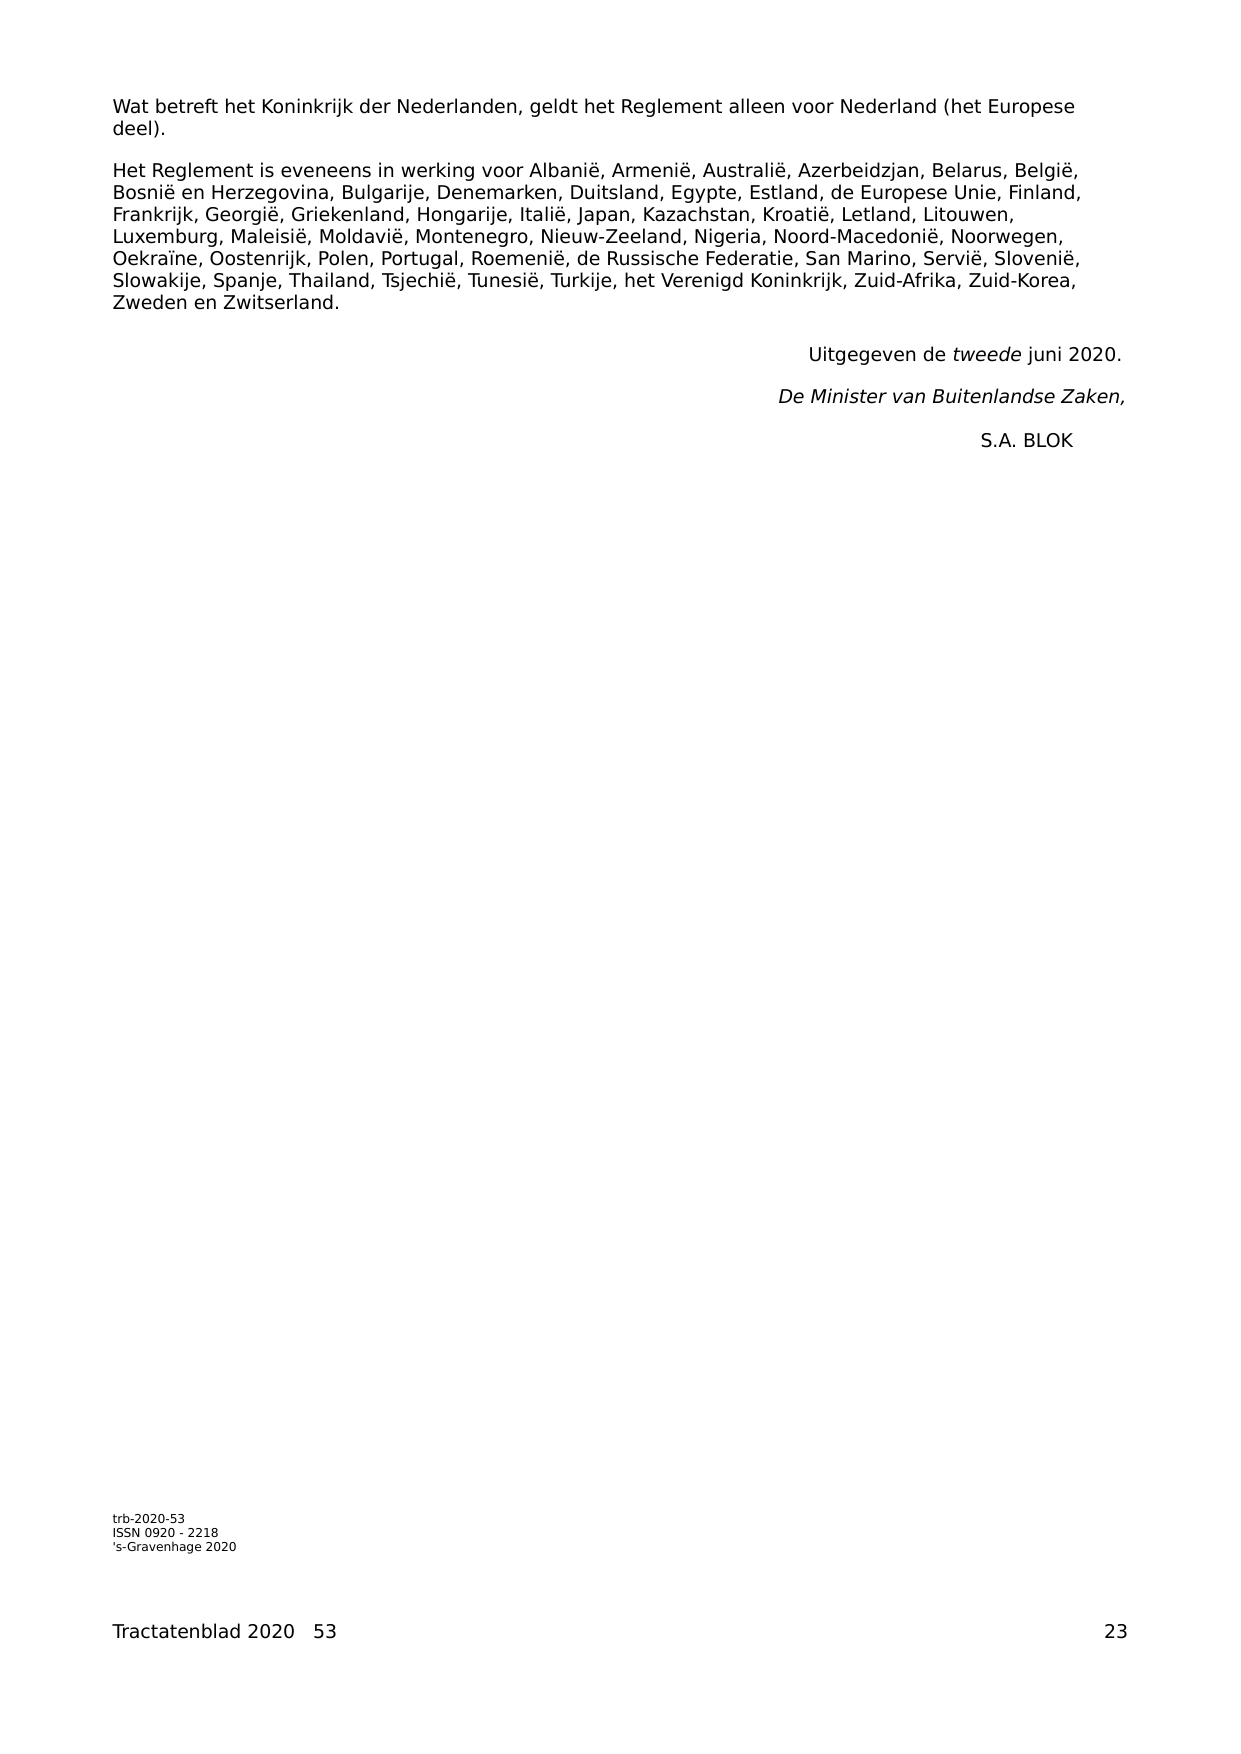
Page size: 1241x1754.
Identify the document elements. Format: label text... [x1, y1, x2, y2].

text Uitgegeven de tweede juni 2020. [112, 344, 1128, 366]
text De Minister van Buitenlandse Zaken, S.A. BLOK [112, 386, 1128, 452]
text ISSN 0920 - 2218 [112, 1526, 346, 1540]
text Het Reglement is eveneens in werking voor Albanië, Armenië, Australië, Azerbeidzjan, Belarus, België, Bosnië en Herzegovina, Bulgarije, Denemarken, Duitsland, Egypte, Estland, de Europese Unie, Finland, Frankrijk, Georgië, Griekenland, Hongarije, Italië, Japan, Kazachstan, Kroatië, Letland, Litouwen, Luxemburg, Maleisië, Moldavië, Montenegro, Nieuw-Zeeland, Nigeria, Noord-Macedonië, Noorwegen, Oekraïne, Oostenrijk, Polen, Portugal, Roemenië, de Russische Federatie, San Marino, Servië, Slovenië, Slowakije, Spanje, Thailand, Tsjechië, Tunesië, Turkije, het Verenigd Koninkrijk, Zuid-Afrika, Zuid-Korea, Zweden en Zwitserland. [112, 160, 1128, 314]
text 's-Gravenhage 2020 [112, 1540, 346, 1554]
text Wat betreft het Koninkrijk der Nederlanden, geldt het Reglement alleen voor Nederland (het Europese deel). [112, 96, 1128, 140]
text trb-2020-53 [112, 1512, 346, 1526]
